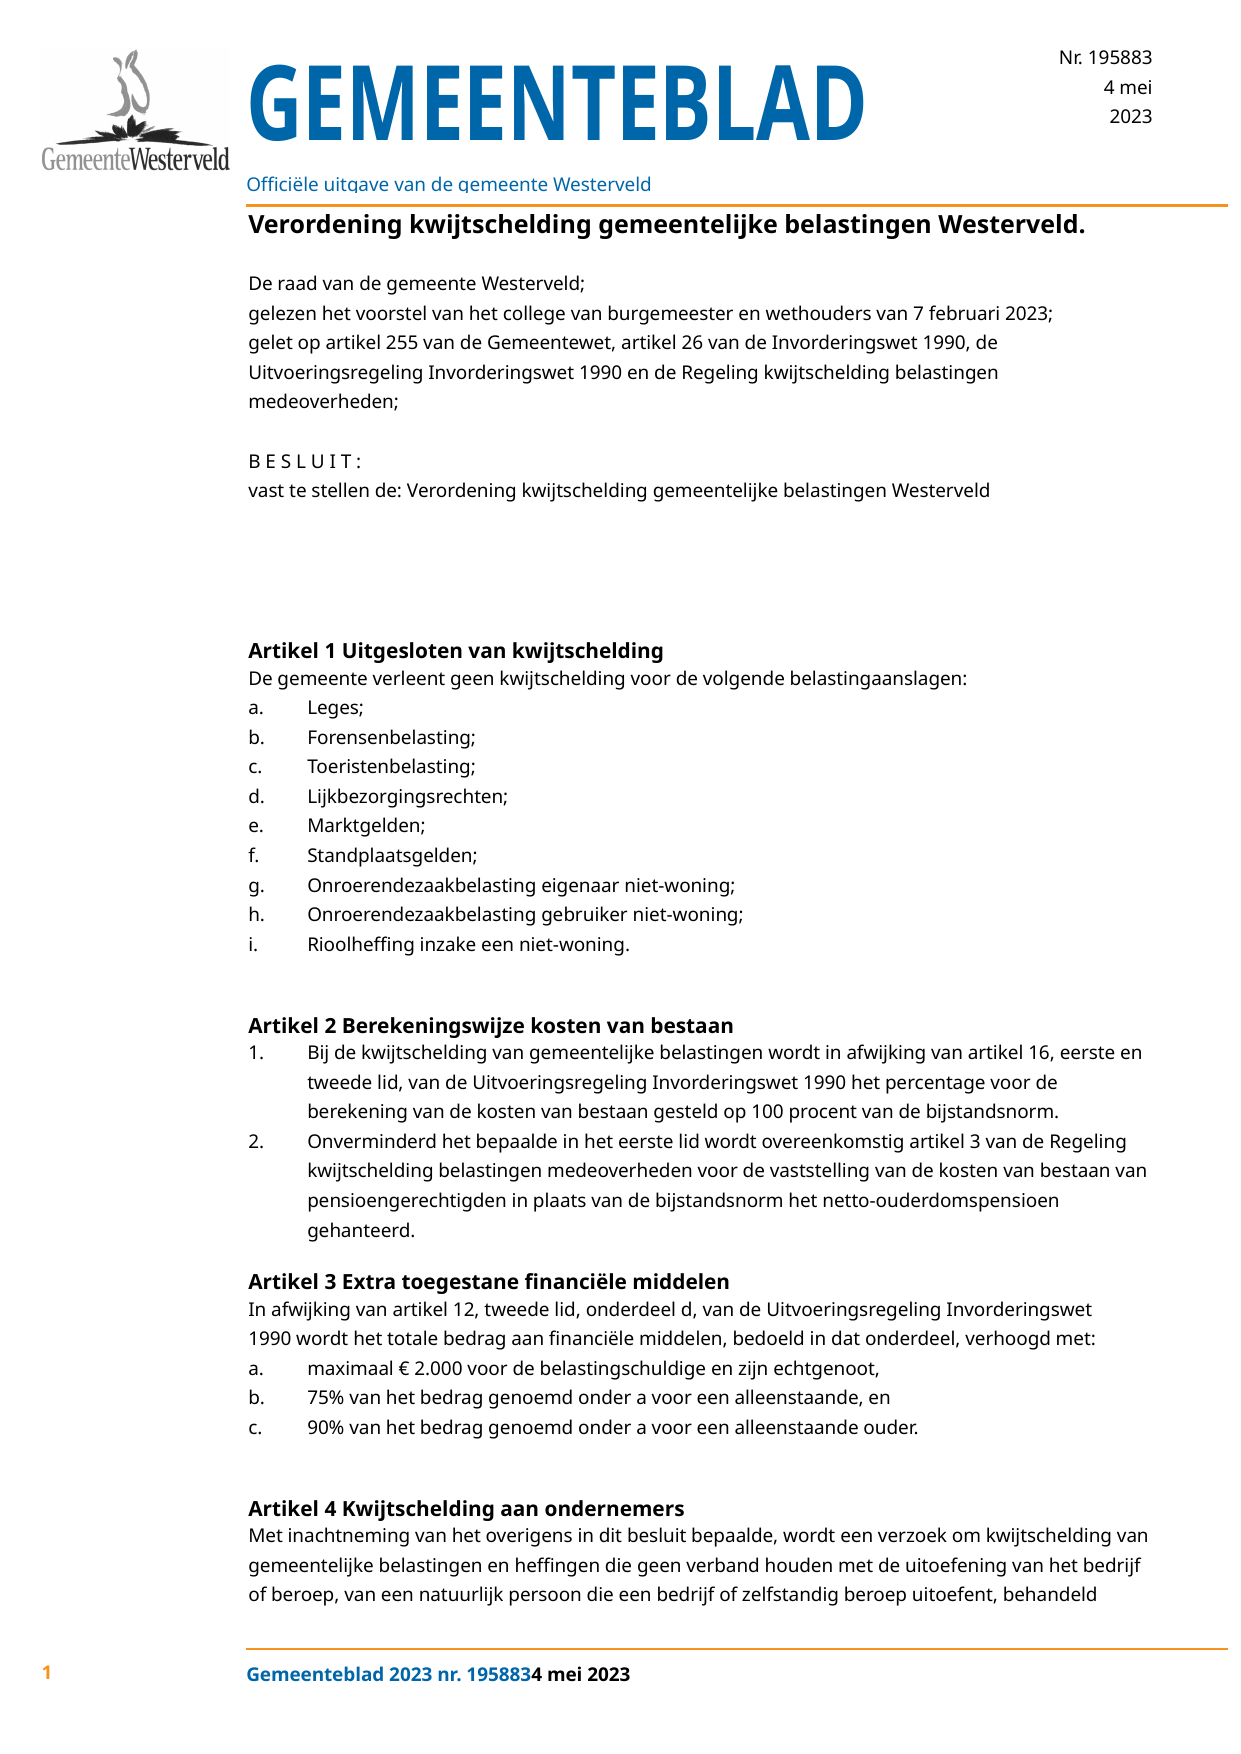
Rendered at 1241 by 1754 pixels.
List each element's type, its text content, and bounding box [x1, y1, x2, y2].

text gelet op artikel 255 van de Gemeentewet, artikel 26 van de Invorderingswet 1990, de Uitvoeringsregeling Invorderingswet 1990 en de Regeling kwijtschelding belastingen medeoverheden; [248, 329, 1152, 414]
text Artikel 1 Uitgesloten van kwijtschelding [248, 636, 1152, 665]
list Leges; [248, 694, 1152, 720]
list Onroerendezaakbelasting gebruiker niet-woning; [248, 901, 1152, 927]
text De gemeente verleent geen kwijtschelding voor de volgende belastingaanslagen: [248, 665, 1152, 690]
list Onroerendezaakbelasting eigenaar niet-woning; [248, 872, 1152, 897]
text 1990 wordt het totale bedrag aan financiële middelen, bedoeld in dat onderdeel, verhoogd met: [248, 1325, 1152, 1351]
text Verordening kwijtschelding gemeentelijke belastingen Westerveld. [248, 207, 1152, 241]
text Artikel 4 Kwijtschelding aan ondernemers [248, 1494, 1152, 1522]
text Met inachtneming van het overigens in dit besluit bepaalde, wordt een verzoek om kwijtschelding van gemeentelijke belastingen en heffingen die geen verband houden met de uitoefening van het bedrijf of beroep, van een natuurlijk persoon die een bedrijf of zelfstandig beroep uitoefent, behandeld [248, 1522, 1152, 1607]
text gelezen het voorstel van het college van burgemeester en wethouders van 7 februari 2023; [248, 300, 1152, 326]
text vast te stellen de: Verordening kwijtschelding gemeentelijke belastingen Westerveld [248, 477, 1152, 503]
text Artikel 2 Berekeningswijze kosten van bestaan [248, 1011, 1152, 1039]
list maximaal € 2.000 voor de belastingschuldige en zijn echtgenoot, [248, 1355, 1152, 1381]
list 90% van het bedrag genoemd onder a voor een alleenstaande ouder. [248, 1414, 1152, 1440]
list Bij de kwijtschelding van gemeentelijke belastingen wordt in afwijking van artikel 16, eerste en tweede lid, van de Uitvoeringsregeling Invorderingswet 1990 het percentage voor de berekening van de kosten van bestaan gesteld op 100 procent van de bijstandsnorm. [248, 1039, 1152, 1124]
list Rioolheffing inzake een niet-woning. [248, 931, 1152, 957]
text De raad van de gemeente Westerveld; [248, 270, 1152, 296]
text B E S L U I T : [248, 448, 1152, 473]
list Marktgelden; [248, 813, 1152, 838]
list Lijkbezorgingsrechten; [248, 783, 1152, 809]
list 75% van het bedrag genoemd onder a voor een alleenstaande, en [248, 1384, 1152, 1410]
text Artikel 3 Extra toegestane financiële middelen [248, 1267, 1152, 1296]
text In afwijking van artikel 12, tweede lid, onderdeel d, van de Uitvoeringsregeling Invorderingswet [248, 1296, 1152, 1321]
picture [41, 47, 231, 172]
list Standplaatsgelden; [248, 842, 1152, 868]
list Toeristenbelasting; [248, 753, 1152, 779]
list Onverminderd het bepaalde in het eerste lid wordt overeenkomstig artikel 3 van de Regeling kwijtschelding belastingen medeoverheden voor de vaststelling van de kosten van bestaan van pensioengerechtigden in plaats van de bijstandsnorm het netto-ouderdomspensioen gehanteerd. [248, 1128, 1152, 1243]
list Forensenbelasting; [248, 724, 1152, 749]
